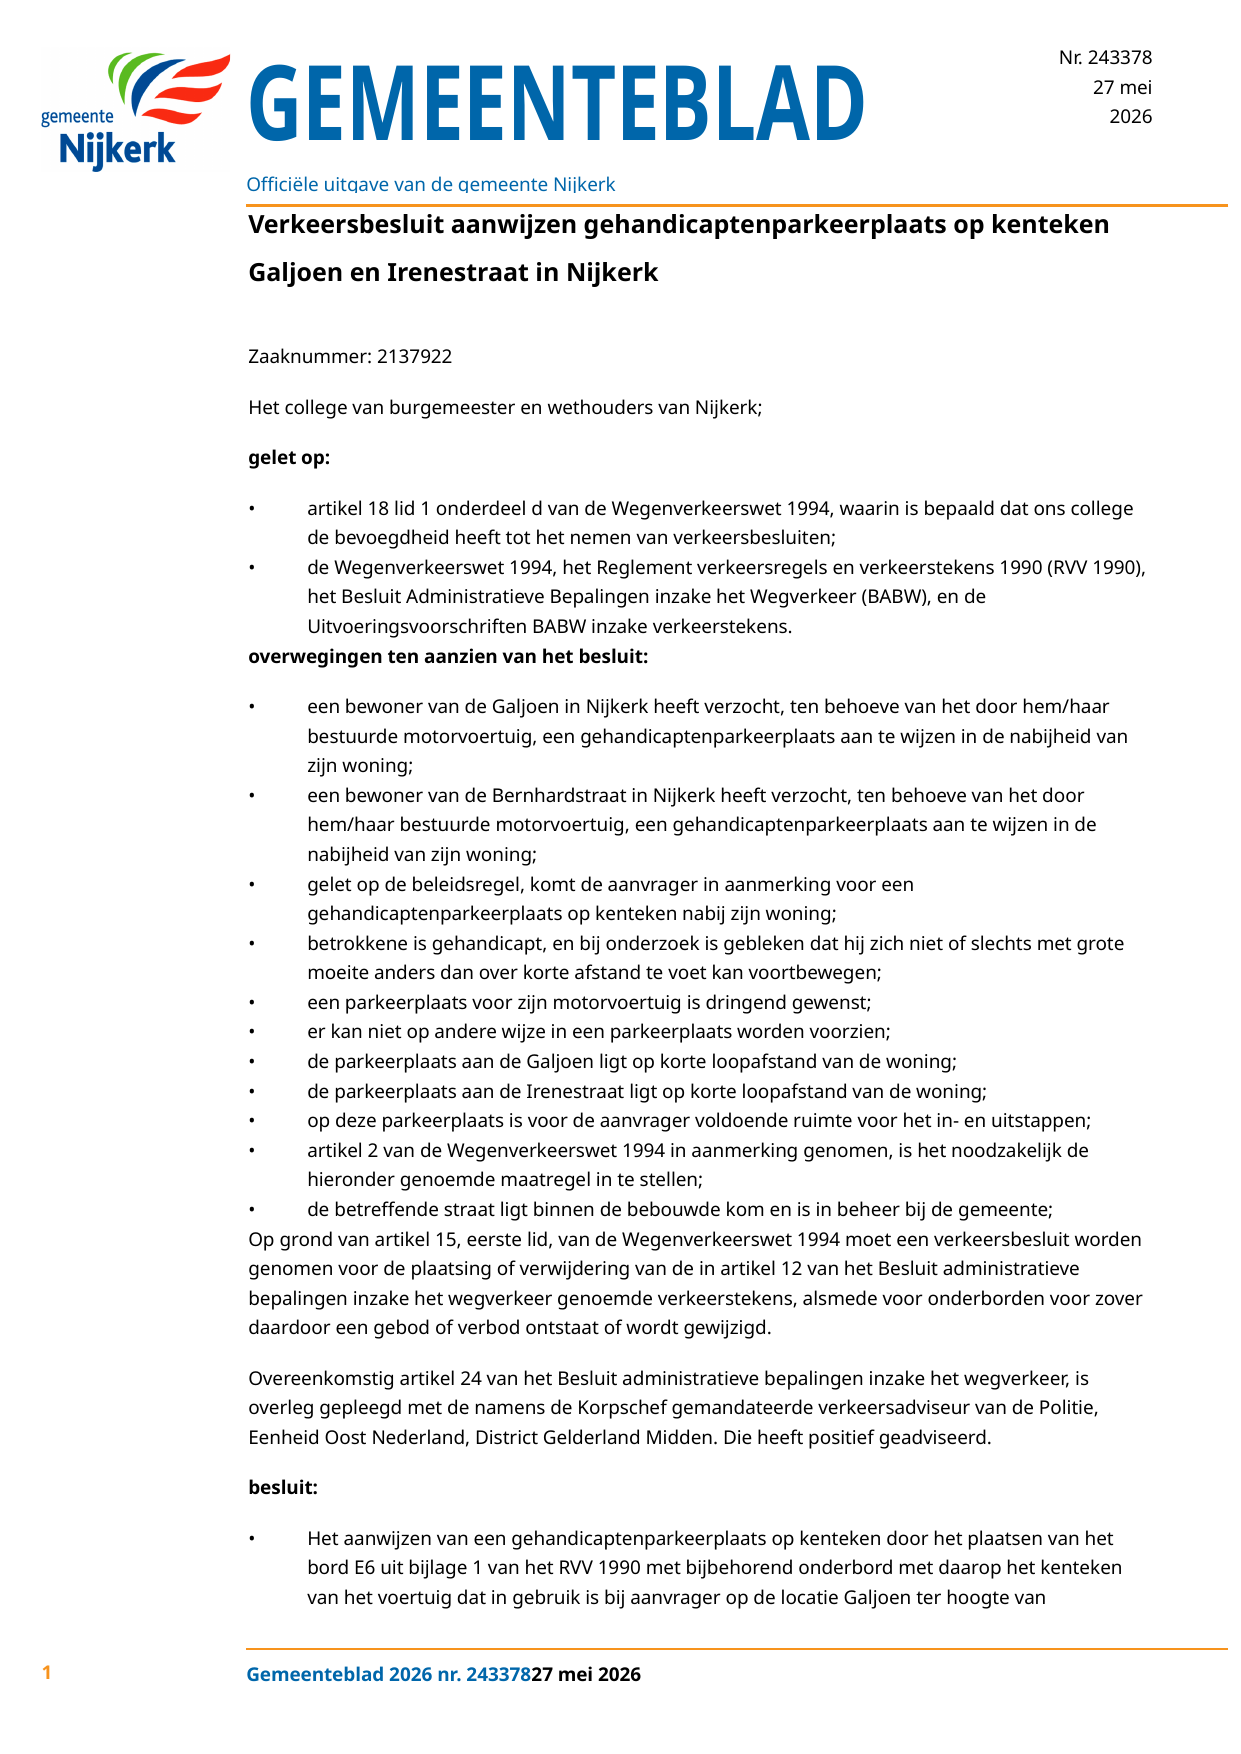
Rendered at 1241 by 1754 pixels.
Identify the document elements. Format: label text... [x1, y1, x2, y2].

list er kan niet op andere wijze in een parkeerplaats worden voorzien; [248, 1019, 1152, 1044]
list de parkeerplaats aan de Galjoen ligt op korte loopafstand van de woning; [248, 1048, 1152, 1074]
text Overeenkomstig artikel 24 van het Besluit administratieve bepalingen inzake het wegverkeer, is overleg gepleegd met de namens de Korpschef gemandateerde verkeersadviseur van de Politie, Eenheid Oost Nederland, District Gelderland Midden. Die heeft positief geadviseerd. [248, 1365, 1152, 1450]
text Het college van burgemeester en wethouders van Nijkerk; [248, 394, 1152, 420]
list een bewoner van de Bernhardstraat in Nijkerk heeft verzocht, ten behoeve van het door hem/haar bestuurde motorvoertuig, een gehandicaptenparkeerplaats aan te wijzen in de nabijheid van zijn woning; [248, 782, 1152, 867]
list een parkeerplaats voor zijn motorvoertuig is dringend gewenst; [248, 989, 1152, 1015]
list betrokkene is gehandicapt, en bij onderzoek is gebleken dat hij zich niet of slechts met grote moeite anders dan over korte afstand te voet kan voortbewegen; [248, 930, 1152, 985]
list een bewoner van de Galjoen in Nijkerk heeft verzocht, ten behoeve van het door hem/haar bestuurde motorvoertuig, een gehandicaptenparkeerplaats aan te wijzen in de nabijheid van zijn woning; [248, 693, 1152, 778]
text besluit: [248, 1474, 1152, 1500]
list Het aanwijzen van een gehandicaptenparkeerplaats op kenteken door het plaatsen van het bord E6 uit bijlage 1 van het RVV 1990 met bijbehorend onderbord met daarop het kenteken van het voertuig dat in gebruik is bij aanvrager op de locatie Galjoen ter hoogte van [248, 1525, 1152, 1610]
list artikel 2 van de Wegenverkeerswet 1994 in aanmerking genomen, is het noodzakelijk de hieronder genoemde maatregel in te stellen; [248, 1137, 1152, 1192]
text Op grond van artikel 15, eerste lid, van de Wegenverkeerswet 1994 moet een verkeersbesluit worden genomen voor de plaatsing of verwijdering van de in artikel 12 van het Besluit administratieve bepalingen inzake het wegverkeer genoemde verkeerstekens, alsmede voor onderborden voor zover daardoor een gebod of verbod ontstaat of wordt gewijzigd. [248, 1226, 1152, 1340]
list artikel 18 lid 1 onderdeel d van de Wegenverkeerswet 1994, waarin is bepaald dat ons college de bevoegdheid heeft tot het nemen van verkeersbesluiten; [248, 495, 1152, 550]
picture [41, 47, 231, 172]
text overwegingen ten aanzien van het besluit: [248, 643, 1152, 668]
list de betreffende straat ligt binnen de bebouwde kom en is in beheer bij de gemeente; [248, 1196, 1152, 1222]
list de Wegenverkeerswet 1994, het Reglement verkeersregels en verkeerstekens 1990 (RVV 1990), het Besluit Administratieve Bepalingen inzake het Wegverkeer (BABW), en de Uitvoeringsvoorschriften BABW inzake verkeerstekens. [248, 554, 1152, 639]
list gelet op de beleidsregel, komt de aanvrager in aanmerking voor een gehandicaptenparkeerplaats op kenteken nabij zijn woning; [248, 871, 1152, 926]
text Verkeersbesluit aanwijzen gehandicaptenparkeerplaats op kenteken Galjoen en Irenestraat in Nijkerk [248, 207, 1152, 288]
text gelet op: [248, 444, 1152, 470]
list op deze parkeerplaats is voor de aanvrager voldoende ruimte voor het in- en uitstappen; [248, 1107, 1152, 1133]
text Zaaknummer: 2137922 [248, 344, 1152, 369]
list de parkeerplaats aan de Irenestraat ligt op korte loopafstand van de woning; [248, 1078, 1152, 1103]
